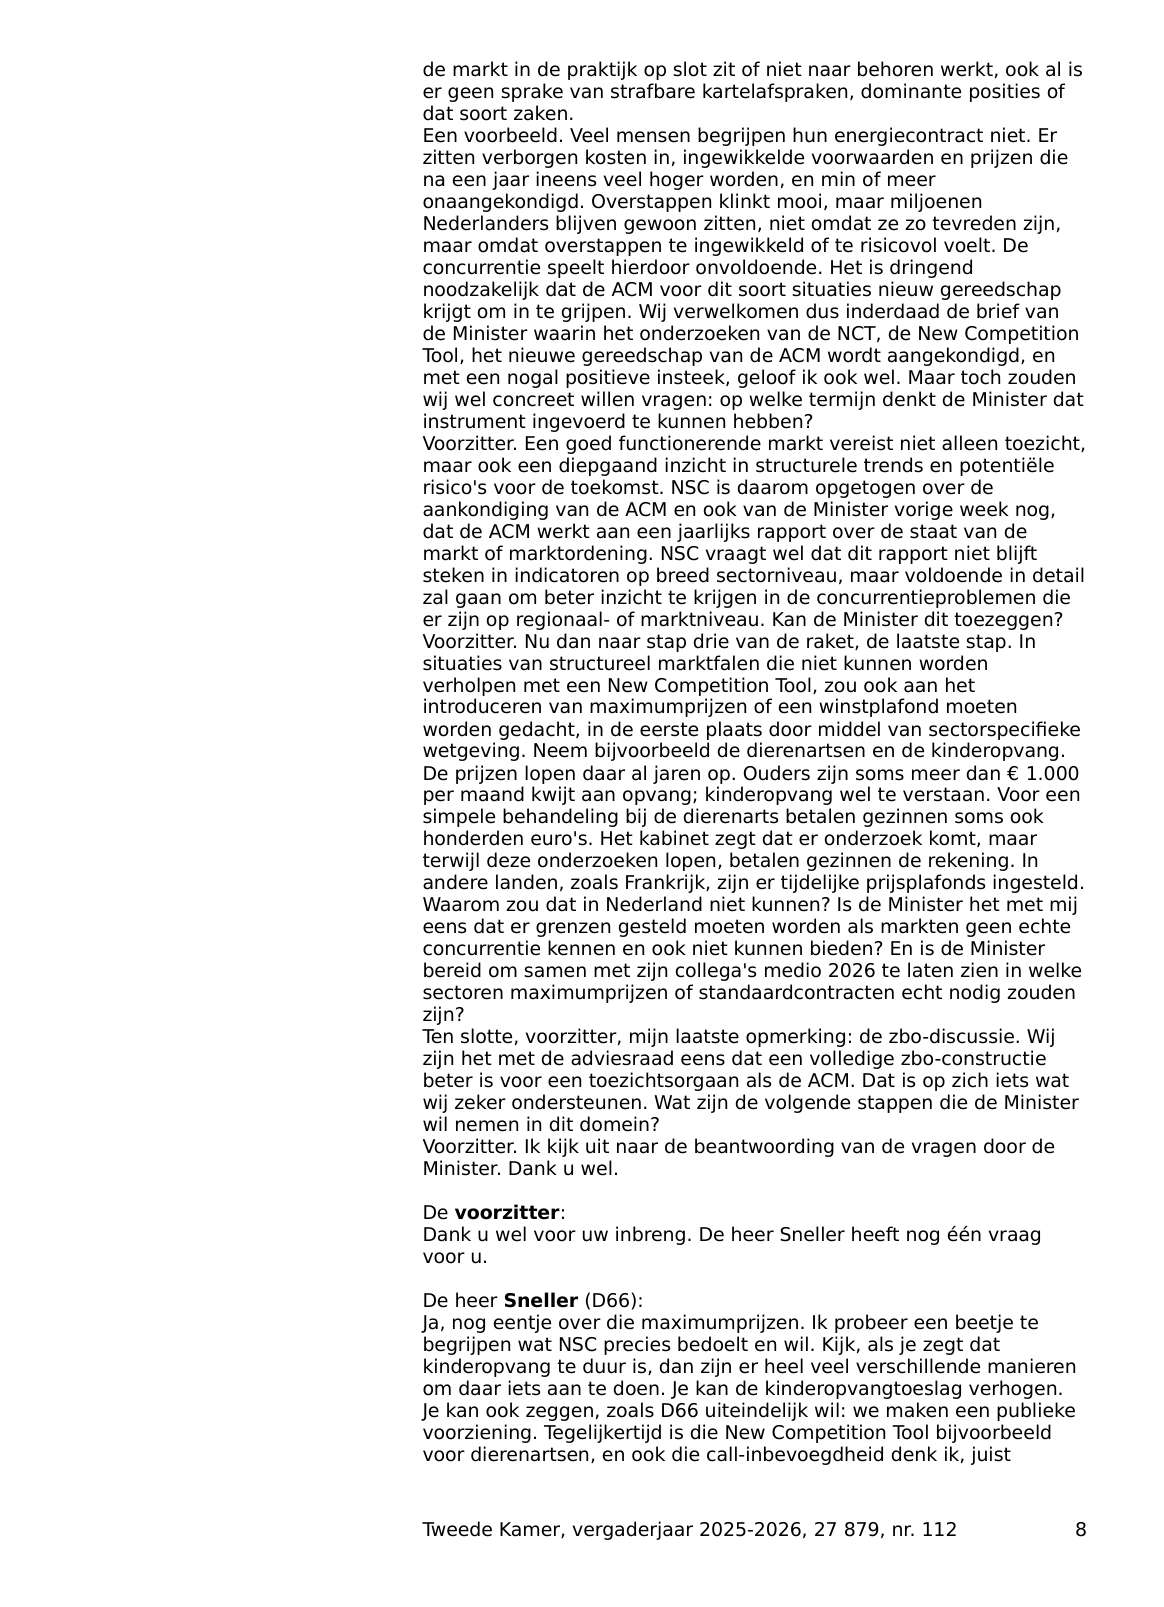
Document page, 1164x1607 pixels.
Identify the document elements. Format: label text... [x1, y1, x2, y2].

text De heer Sneller (D66): [422, 1290, 1087, 1312]
text Ten slotte, voorzitter, mijn laatste opmerking: de zbo-discussie. Wij zijn het met de adviesraad eens dat een volledige zbo-constructie beter is voor een toezichtsorgaan als de ACM. Dat is op zich iets wat wij zeker ondersteunen. Wat zijn de volgende stappen die de Minister wil nemen in dit domein? [422, 1026, 1087, 1136]
text Voorzitter. Ik kijk uit naar de beantwoording van de vragen door de Minister. Dank u wel. [422, 1136, 1087, 1180]
text Dank u wel voor uw inbreng. De heer Sneller heeft nog één vraag voor u. [422, 1224, 1087, 1268]
text Voorzitter. Nu dan naar stap drie van de raket, de laatste stap. In situaties van structureel marktfalen die niet kunnen worden verholpen met een New Competition Tool, zou ook aan het introduceren van maximumprijzen of een winstplafond moeten worden gedacht, in de eerste plaats door middel van sectorspecifieke wetgeving. Neem bijvoorbeeld de dierenartsen en de kinderopvang. De prijzen lopen daar al jaren op. Ouders zijn soms meer dan € 1.000 per maand kwijt aan opvang; kinderopvang wel te verstaan. Voor een simpele behandeling bij de dierenarts betalen gezinnen soms ook honderden euro's. Het kabinet zegt dat er onderzoek komt, maar terwijl deze onderzoeken lopen, betalen gezinnen de rekening. In andere landen, zoals Frankrijk, zijn er tijdelijke prijsplafonds ingesteld. Waarom zou dat in Nederland niet kunnen? Is de Minister het met mij eens dat er grenzen gesteld moeten worden als markten geen echte concurrentie kennen en ook niet kunnen bieden? En is de Minister bereid om samen met zijn collega's medio 2026 te laten zien in welke sectoren maximumprijzen of standaardcontracten echt nodig zouden zijn? [422, 631, 1087, 1026]
text de markt in de praktijk op slot zit of niet naar behoren werkt, ook al is er geen sprake van strafbare kartelafspraken, dominante posities of dat soort zaken. [422, 59, 1087, 125]
text De voorzitter: [422, 1202, 1087, 1224]
text Ja, nog eentje over die maximumprijzen. Ik probeer een beetje te begrijpen wat NSC precies bedoelt en wil. Kijk, als je zegt dat kinderopvang te duur is, dan zijn er heel veel verschillende manieren om daar iets aan te doen. Je kan de kinderopvangtoeslag verhogen. Je kan ook zeggen, zoals D66 uiteindelijk wil: we maken een publieke voorziening. Tegelijkertijd is die New Competition Tool bijvoorbeeld voor dierenartsen, en ook die call-inbevoegdheid denk ik, juist [422, 1312, 1087, 1466]
text Een voorbeeld. Veel mensen begrijpen hun energiecontract niet. Er zitten verborgen kosten in, ingewikkelde voorwaarden en prijzen die na een jaar ineens veel hoger worden, en min of meer onaangekondigd. Overstappen klinkt mooi, maar miljoenen Nederlanders blijven gewoon zitten, niet omdat ze zo tevreden zijn, maar omdat overstappen te ingewikkeld of te risicovol voelt. De concurrentie speelt hierdoor onvoldoende. Het is dringend noodzakelijk dat de ACM voor dit soort situaties nieuw gereedschap krijgt om in te grijpen. Wij verwelkomen dus inderdaad de brief van de Minister waarin het onderzoeken van de NCT, de New Competition Tool, het nieuwe gereedschap van de ACM wordt aangekondigd, en met een nogal positieve insteek, geloof ik ook wel. Maar toch zouden wij wel concreet willen vragen: op welke termijn denkt de Minister dat instrument ingevoerd te kunnen hebben? [422, 125, 1087, 433]
text Voorzitter. Een goed functionerende markt vereist niet alleen toezicht, maar ook een diepgaand inzicht in structurele trends en potentiële risico's voor de toekomst. NSC is daarom opgetogen over de aankondiging van de ACM en ook van de Minister vorige week nog, dat de ACM werkt aan een jaarlijks rapport over de staat van de markt of marktordening. NSC vraagt wel dat dit rapport niet blijft steken in indicatoren op breed sectorniveau, maar voldoende in detail zal gaan om beter inzicht te krijgen in de concurrentieproblemen die er zijn op regionaal- of marktniveau. Kan de Minister dit toezeggen? [422, 433, 1087, 631]
